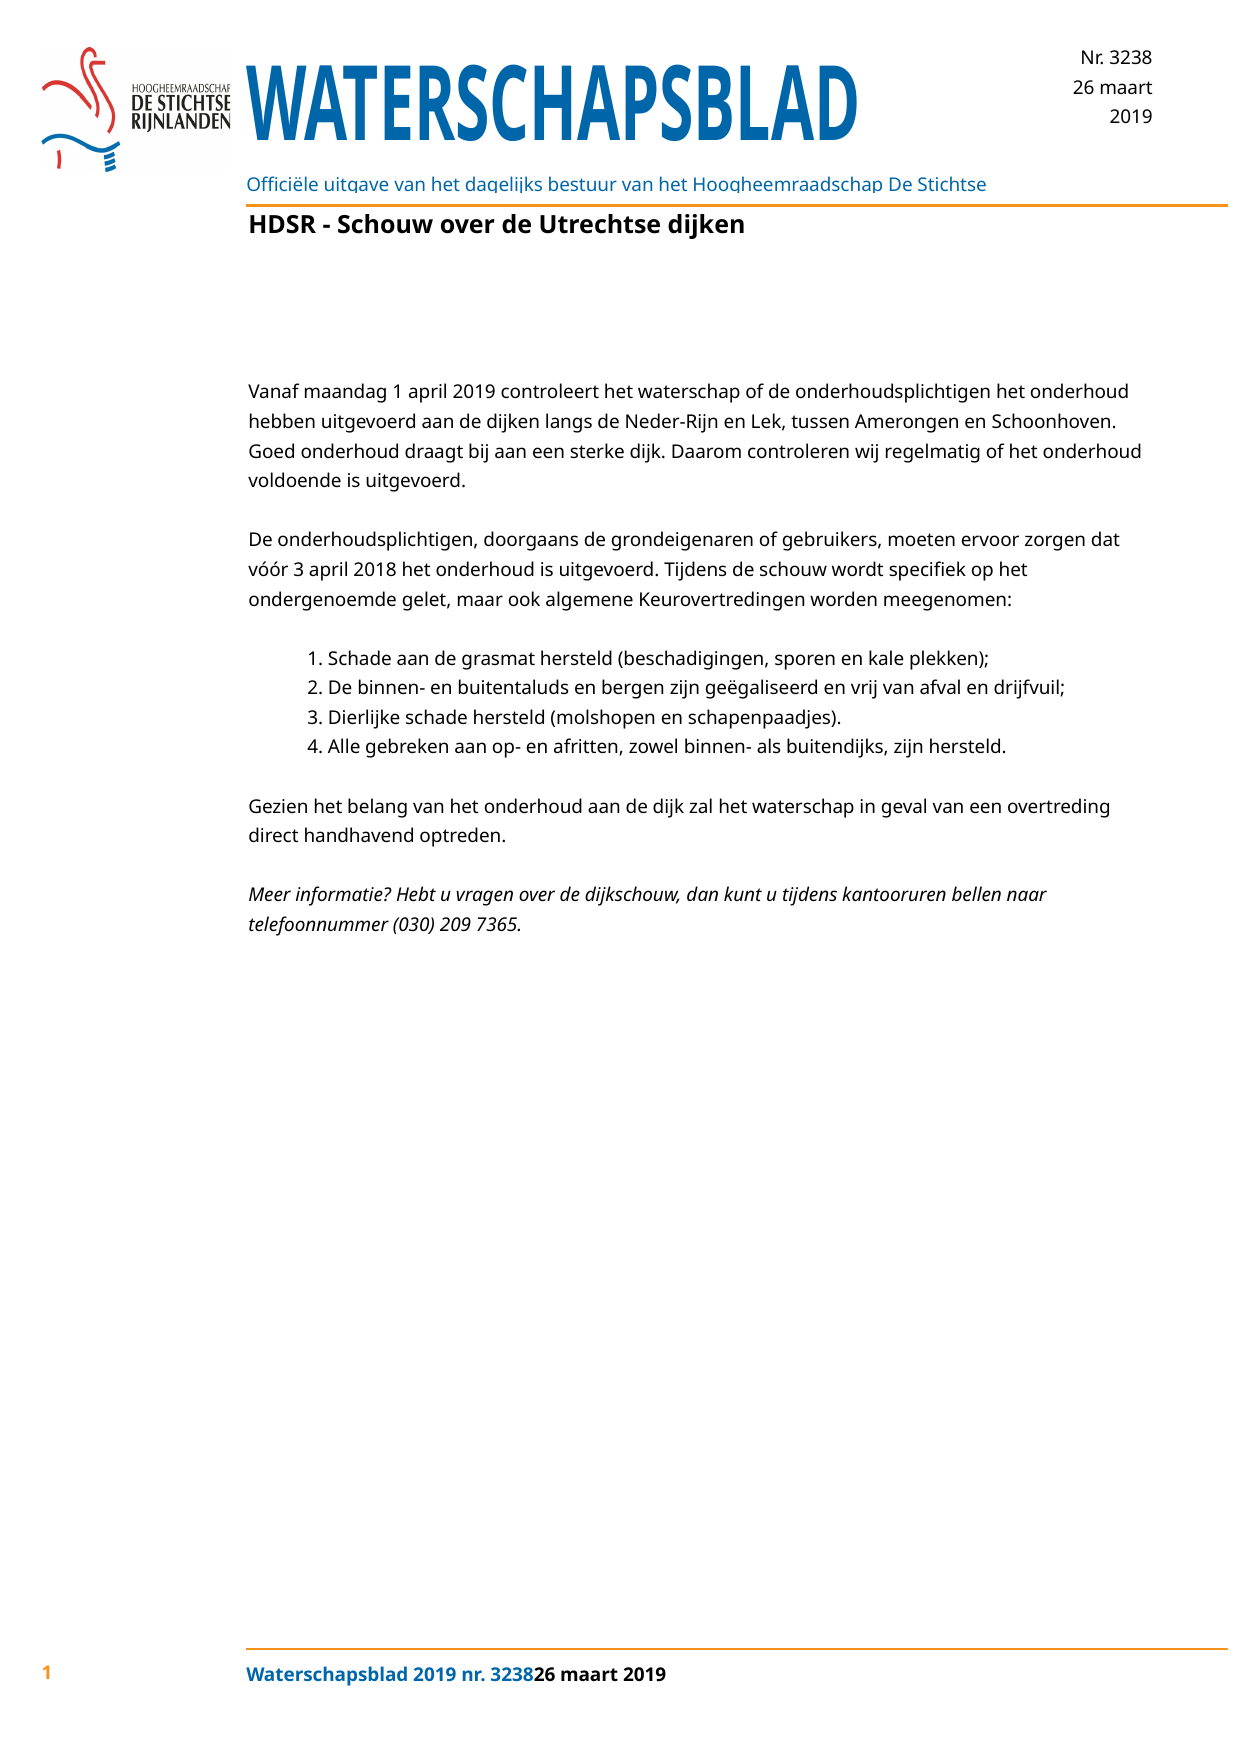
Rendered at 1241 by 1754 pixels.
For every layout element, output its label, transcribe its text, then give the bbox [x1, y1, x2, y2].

list 1. Schade aan de grasmat hersteld (beschadigingen, sporen en kale plekken); [248, 645, 1152, 671]
list 4. Alle gebreken aan op- en afritten, zowel binnen- als buitendijks, zijn hersteld. [248, 734, 1152, 759]
text Vanaf maandag 1 april 2019 controleert het waterschap of de onderhoudsplichtigen het onderhoud hebben uitgevoerd aan de dijken langs de Neder-Rijn en Lek, tussen Amerongen en Schoonhoven. Goed onderhoud draagt bij aan een sterke dijk. Daarom controleren wij regelmatig of het onderhoud voldoende is uitgevoerd. [248, 379, 1152, 493]
text Meer informatie? Hebt u vragen over de dijkschouw, dan kunt u tijdens kantooruren bellen naar telefoonnummer (030) 209 7365. [248, 882, 1152, 937]
text De onderhoudsplichtigen, doorgaans de grondeigenaren of gebruikers, moeten ervoor zorgen dat vóór 3 april 2018 het onderhoud is uitgevoerd. Tijdens de schouw wordt specifiek op het ondergenoemde gelet, maar ook algemene Keurovertredingen worden meegenomen: [248, 527, 1152, 612]
list 2. De binnen- en buitentaluds en bergen zijn geëgaliseerd en vrij van afval en drijfvuil; [248, 674, 1152, 700]
text HDSR - Schouw over de Utrechtse dijken [248, 207, 1152, 241]
text Gezien het belang van het onderhoud aan de dijk zal het waterschap in geval van een overtreding direct handhavend optreden. [248, 793, 1152, 848]
list 3. Dierlijke schade hersteld (molshopen en schapenpaadjes). [248, 704, 1152, 730]
picture [41, 47, 231, 172]
